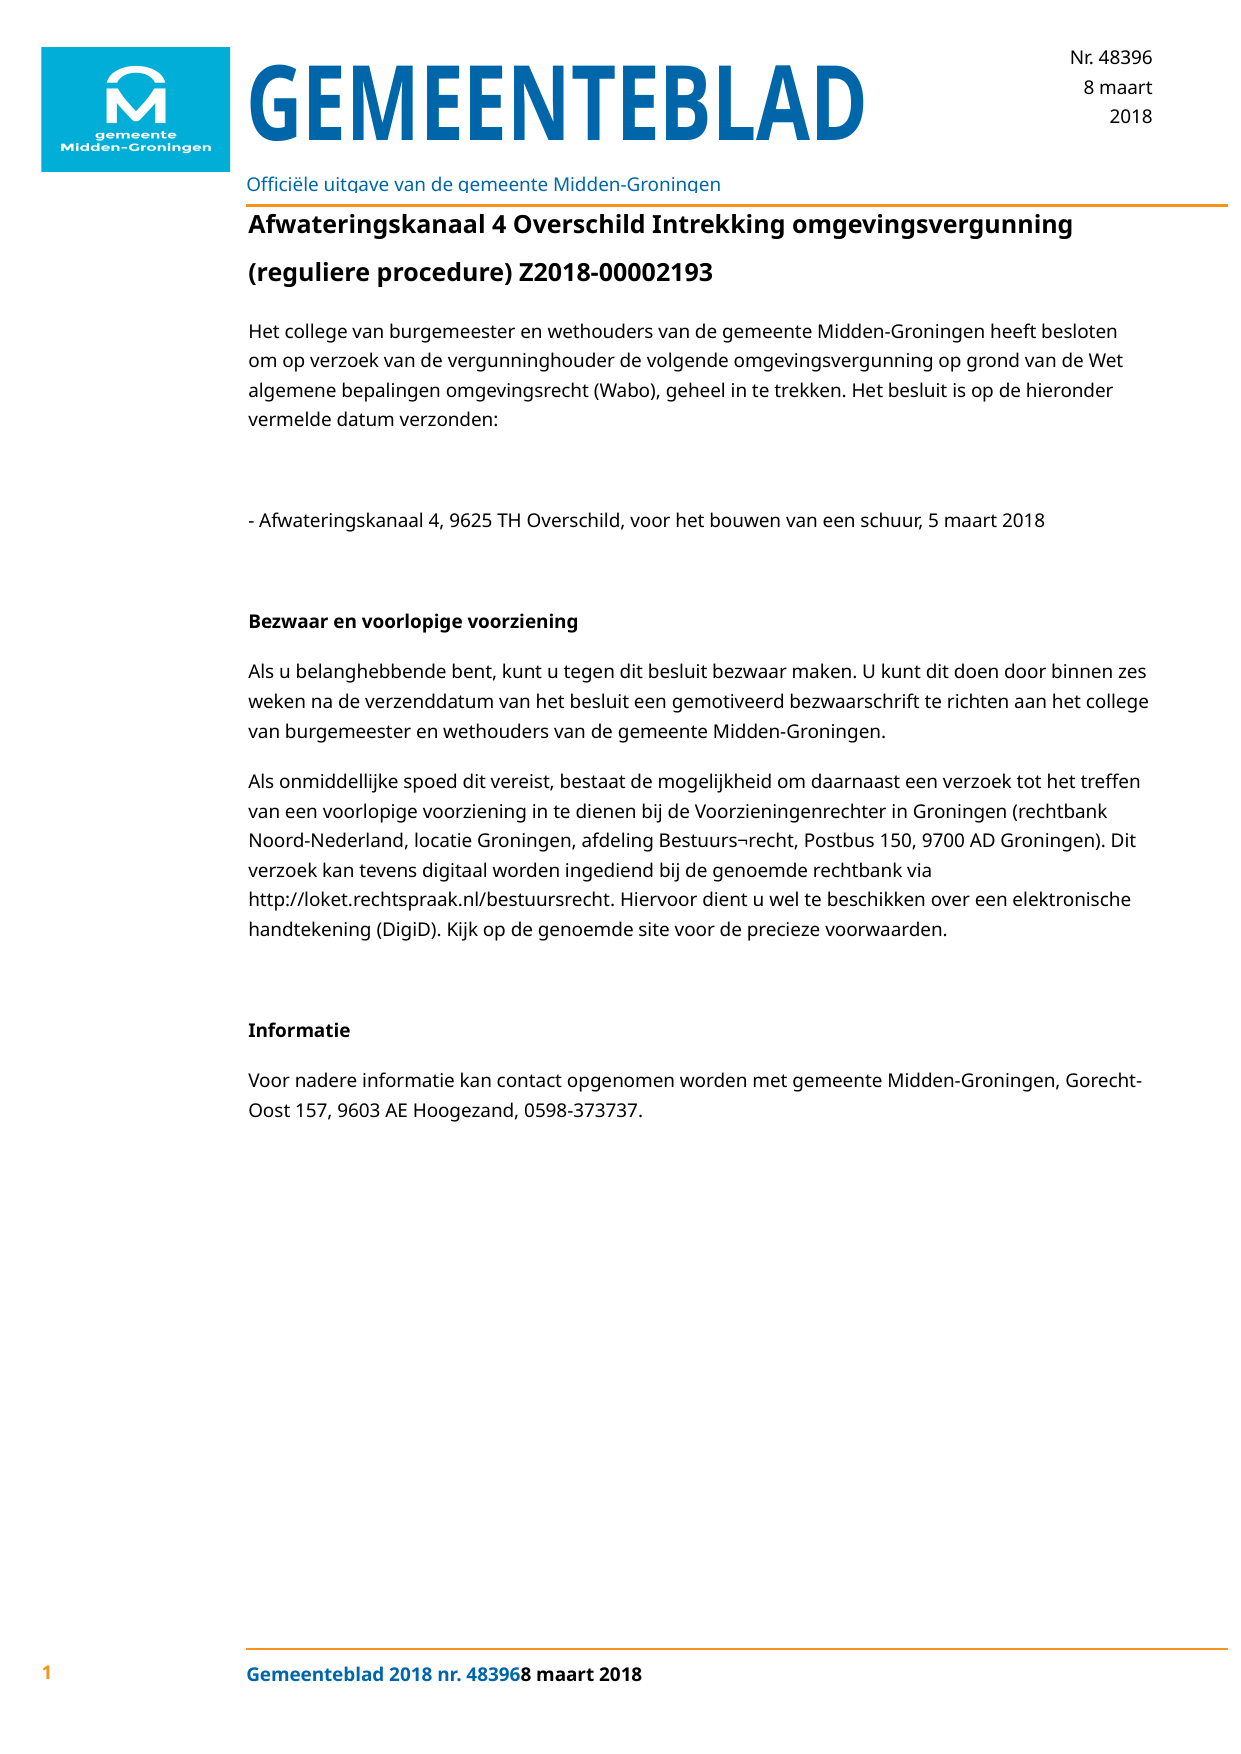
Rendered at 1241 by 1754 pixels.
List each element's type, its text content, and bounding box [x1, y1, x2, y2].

text Als onmiddellijke spoed dit vereist, bestaat de mogelijkheid om daarnaast een verzoek tot het treffen van een voorlopige voorziening in te dienen bij de Voorzieningenrechter in Groningen (rechtbank Noord-Nederland, locatie Groningen, afdeling Bestuurs¬recht, Postbus 150, 9700 AD Groningen). Dit verzoek kan tevens digitaal worden ingediend bij de genoemde rechtbank via http://loket.rechtspraak.nl/bestuursrecht. Hiervoor dient u wel te beschikken over een elektronische handtekening (DigiD). Kijk op de genoemde site voor de precieze voorwaarden. [248, 768, 1152, 942]
text Het college van burgemeester en wethouders van de gemeente Midden-Groningen heeft besloten om op verzoek van de vergunninghouder de volgende omgevingsvergunning op grond van de Wet algemene bepalingen omgevingsrecht (Wabo), geheel in te trekken. Het besluit is op de hieronder vermelde datum verzonden: [248, 318, 1152, 432]
picture [184, 146, 190, 153]
text Informatie [248, 1017, 1152, 1043]
text Voor nadere informatie kan contact opgenomen worden met gemeente Midden-Groningen, Gorecht-Oost 157, 9603 AE Hoogezand, 0598-373737. [248, 1067, 1152, 1123]
text Bezwaar en voorlopige voorziening [248, 608, 1152, 634]
picture [107, 89, 165, 122]
text Als u belanghebbende bent, kunt u tegen dit besluit bezwaar maken. U kunt dit doen door binnen zes weken na de verzenddatum van het besluit een gemotiveerd bezwaarschrift te richten aan het college van burgemeester en wethouders van de gemeente Midden-Groningen. [248, 659, 1152, 744]
text - Afwateringskanaal 4, 9625 TH Overschild, voor het bouwen van een schuur, 5 maart 2018 [248, 507, 1152, 533]
picture [108, 66, 164, 82]
text Afwateringskanaal 4 Overschild Intrekking omgevingsvergunning (reguliere procedure) Z2018-00002193 [248, 207, 1152, 288]
